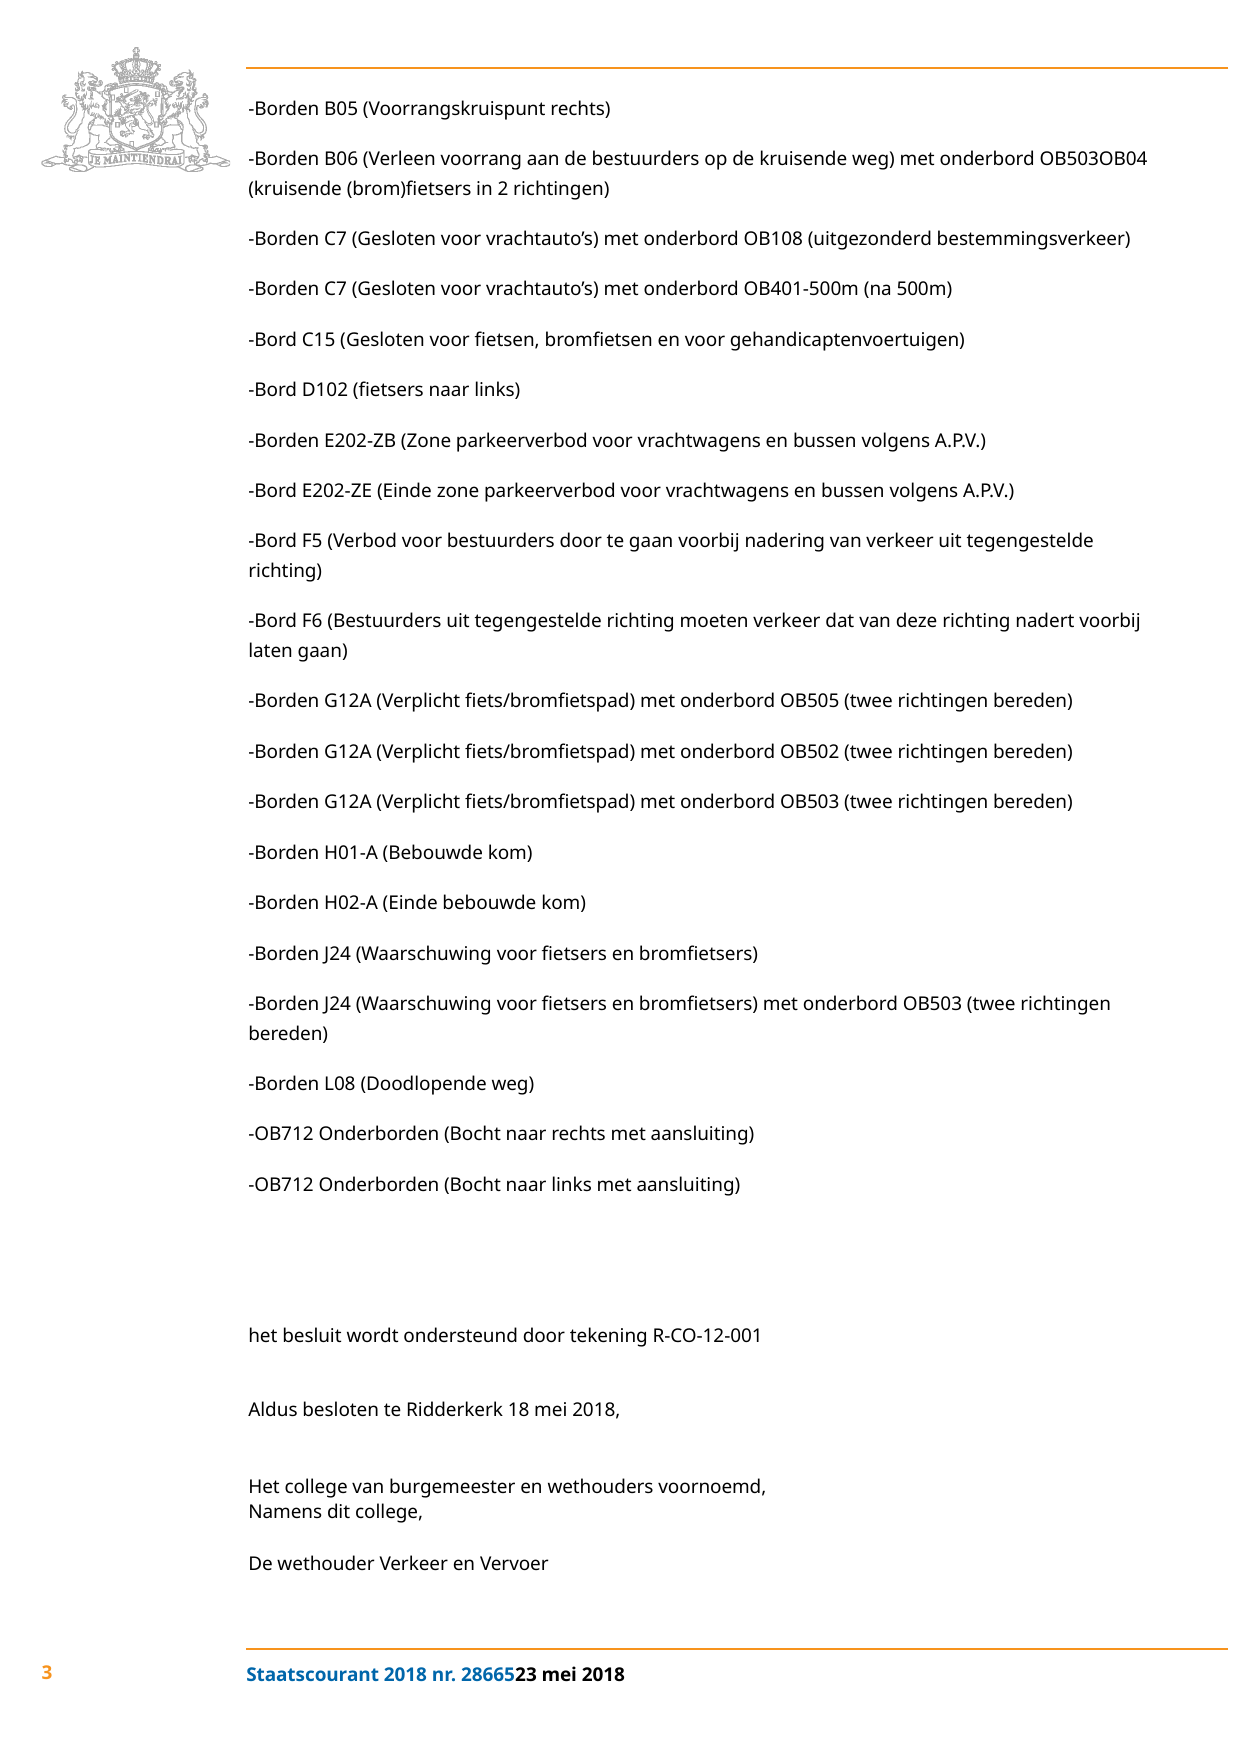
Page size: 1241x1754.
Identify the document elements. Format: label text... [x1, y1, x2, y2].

text Namens dit college, [248, 1499, 1152, 1524]
text -Borden G12A (Verplicht fiets/bromfietspad) met onderbord OB503 (twee richtingen bereden) [248, 788, 1152, 814]
text -Borden G12A (Verplicht fiets/bromfietspad) met onderbord OB505 (twee richtingen bereden) [248, 688, 1152, 713]
text -Borden J24 (Waarschuwing voor fietsers en bromfietsers) met onderbord OB503 (twee richtingen bereden) [248, 990, 1152, 1046]
text De wethouder Verkeer en Vervoer [248, 1550, 1152, 1576]
text -Bord C15 (Gesloten voor fietsen, bromfietsen en voor gehandicaptenvoertuigen) [248, 326, 1152, 352]
text -Bord D102 (fietsers naar links) [248, 376, 1152, 402]
text -Borden J24 (Waarschuwing voor fietsers en bromfietsers) [248, 940, 1152, 966]
text -Borden H01-A (Bebouwde kom) [248, 839, 1152, 865]
text het besluit wordt ondersteund door tekening R-CO-12-001 [248, 1322, 1152, 1348]
text -Borden B06 (Verleen voorrang aan de bestuurders op de kruisende weg) met onderbord OB503OB04 (kruisende (brom)fietsers in 2 richtingen) [248, 145, 1152, 201]
text -Borden E202-ZB (Zone parkeerverbod voor vrachtwagens en bussen volgens A.P.V.) [248, 427, 1152, 453]
text Aldus besloten te Ridderkerk 18 mei 2018, [248, 1396, 1152, 1422]
text -Bord E202-ZE (Einde zone parkeerverbod voor vrachtwagens en bussen volgens A.P.V.) [248, 477, 1152, 503]
picture [41, 47, 231, 172]
text -Borden L08 (Doodlopende weg) [248, 1070, 1152, 1096]
text Het college van burgemeester en wethouders voornoemd, [248, 1473, 1152, 1499]
text -Borden B05 (Voorrangskruispunt rechts) [248, 95, 1152, 121]
text -OB712 Onderborden (Bocht naar rechts met aansluiting) [248, 1121, 1152, 1146]
text -Borden C7 (Gesloten voor vrachtauto’s) met onderbord OB108 (uitgezonderd bestemmingsverkeer) [248, 225, 1152, 251]
text -OB712 Onderborden (Bocht naar links met aansluiting) [248, 1171, 1152, 1197]
text -Bord F6 (Bestuurders uit tegengestelde richting moeten verkeer dat van deze richting nadert voorbij laten gaan) [248, 608, 1152, 663]
text -Bord F5 (Verbod voor bestuurders door te gaan voorbij nadering van verkeer uit tegengestelde richting) [248, 528, 1152, 583]
text -Borden C7 (Gesloten voor vrachtauto’s) met onderbord OB401-500m (na 500m) [248, 276, 1152, 301]
text -Borden H02-A (Einde bebouwde kom) [248, 889, 1152, 915]
text -Borden G12A (Verplicht fiets/bromfietspad) met onderbord OB502 (twee richtingen bereden) [248, 738, 1152, 764]
